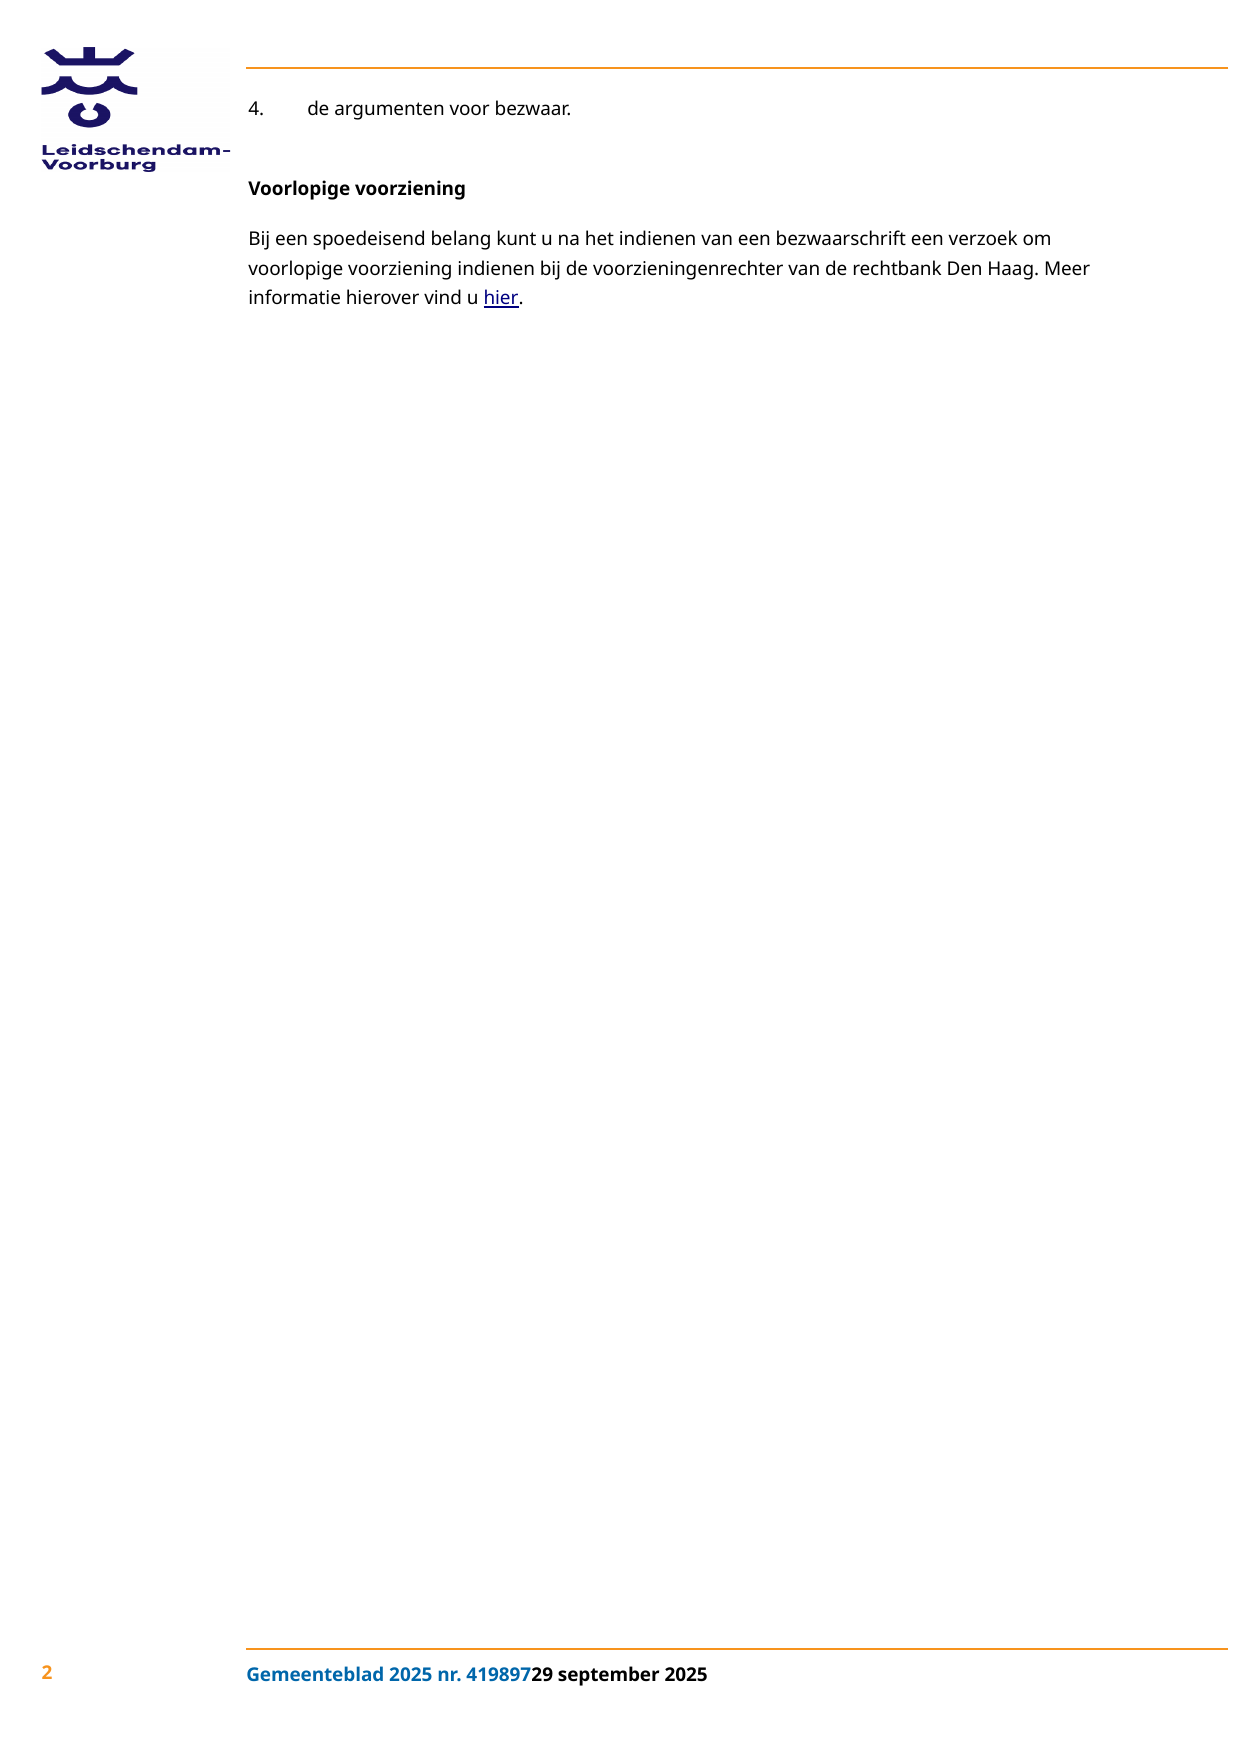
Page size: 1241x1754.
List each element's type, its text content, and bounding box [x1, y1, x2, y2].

text Voorlopige voorziening [248, 175, 1152, 201]
picture [41, 47, 231, 172]
list de argumenten voor bezwaar. [248, 95, 1152, 121]
text Bij een spoedeisend belang kunt u na het indienen van een bezwaarschrift een verzoek om voorlopige voorziening indienen bij de voorzieningenrechter van de rechtbank Den Haag. Meer informatie hierover vind u hier. [248, 225, 1152, 310]
